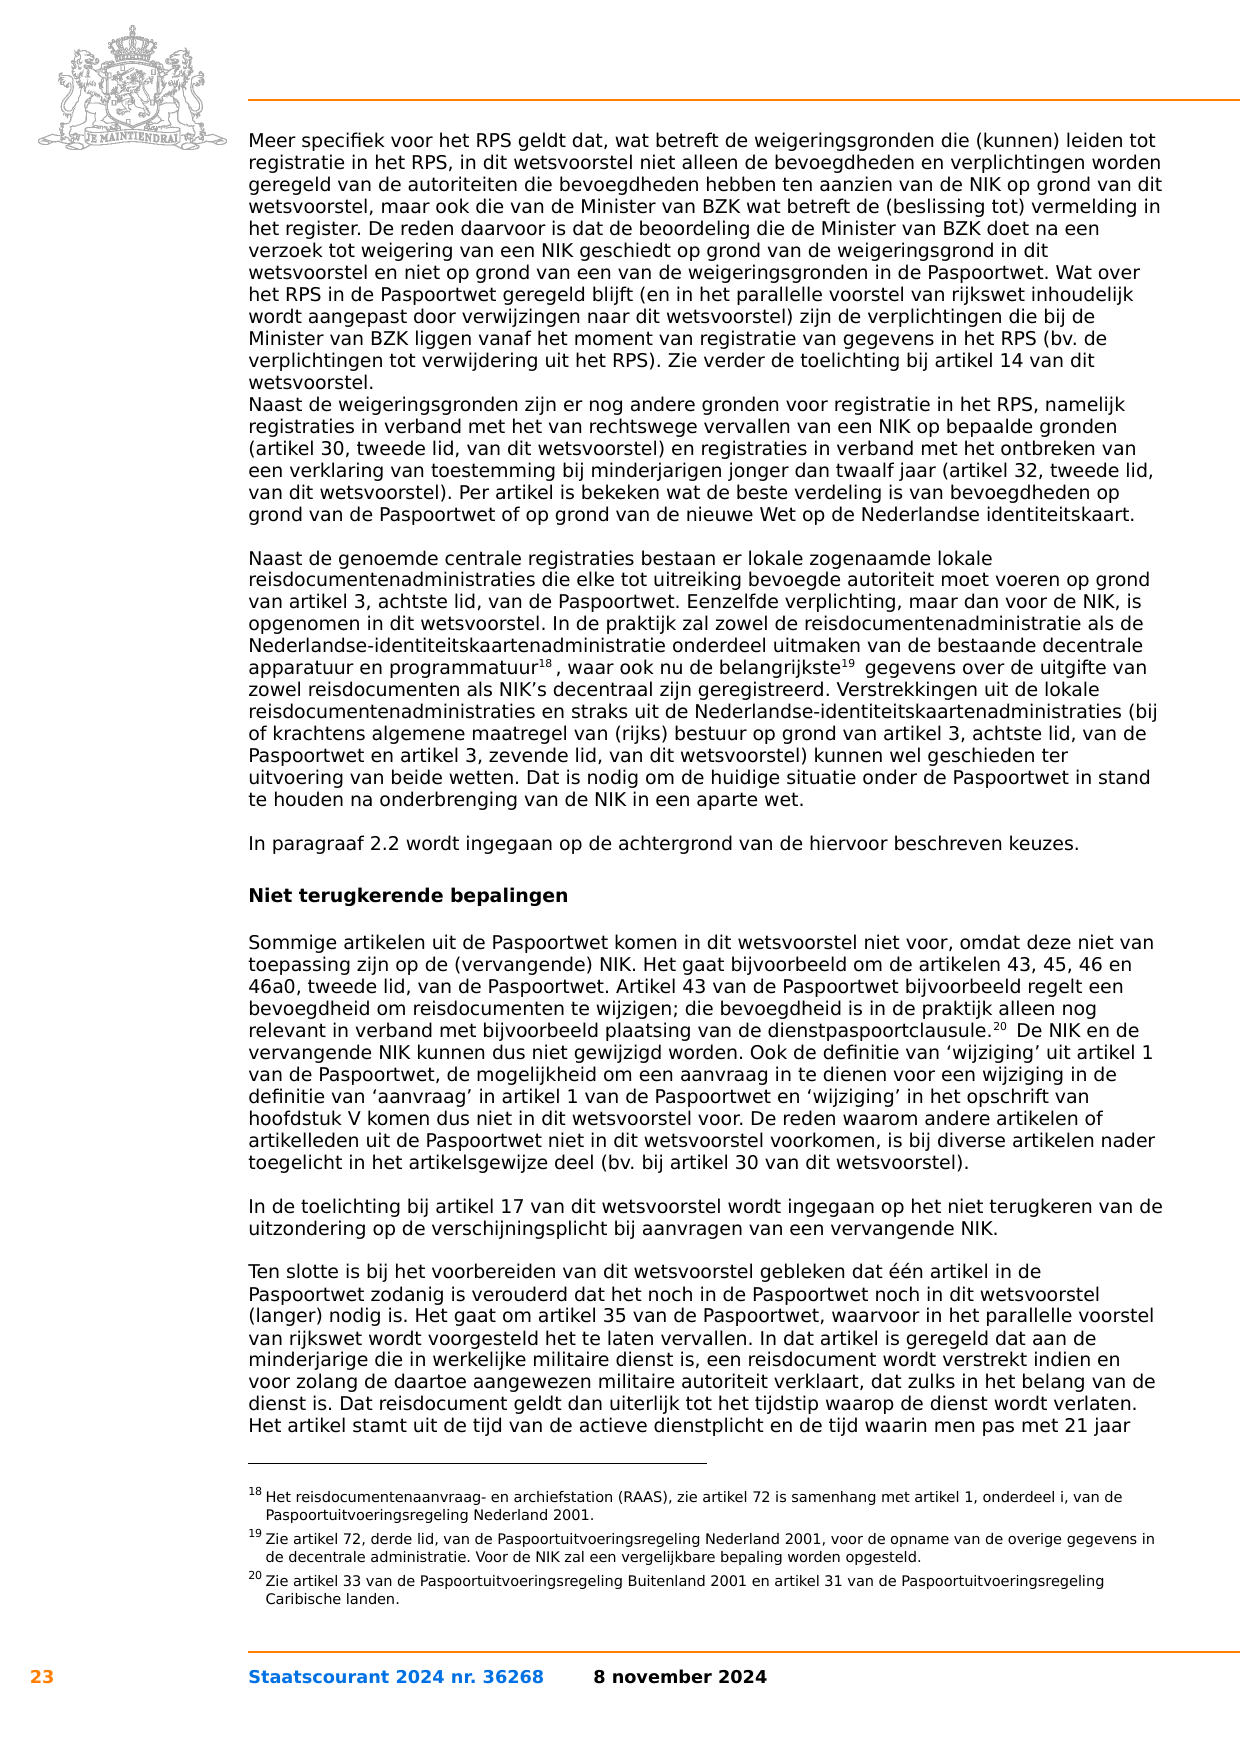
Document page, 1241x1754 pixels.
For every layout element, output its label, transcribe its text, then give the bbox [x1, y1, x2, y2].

subtitle Niet terugkerende bepalingen [248, 885, 1163, 907]
picture [38, 25, 227, 150]
text In de toelichting bij artikel 17 van dit wetsvoorstel wordt ingegaan op het niet terugkeren van de uitzondering op de verschijningsplicht bij aanvragen van een vervangende NIK. [248, 1196, 1163, 1239]
text In paragraaf 2.2 wordt ingegaan op de achtergrond van de hiervoor beschreven keuzes. [248, 833, 1163, 855]
text Zie artikel 33 van de Paspoortuitvoeringsregeling Buitenland 2001 en artikel 31 van de Paspoortuitvoeringsregeling Caribische landen. [248, 1569, 1163, 1608]
text Zie artikel 72, derde lid, van de Paspoortuitvoeringsregeling Nederland 2001, voor de opname van de overige gegevens in de decentrale administratie. Voor de NIK zal een vergelijkbare bepaling worden opgesteld. [248, 1527, 1163, 1566]
text Naast de weigeringsgronden zijn er nog andere gronden voor registratie in het RPS, namelijk registraties in verband met het van rechtswege vervallen van een NIK op bepaalde gronden (artikel 30, tweede lid, van dit wetsvoorstel) en registraties in verband met het ontbreken van een verklaring van toestemming bij minderjarigen jonger dan twaalf jaar (artikel 32, tweede lid, van dit wetsvoorstel). Per artikel is bekeken wat de beste verdeling is van bevoegdheden op grond van de Paspoortwet of op grond van de nieuwe Wet op de Nederlandse identiteitskaart. [248, 394, 1163, 526]
text Het reisdocumentenaanvraag- en archiefstation (RAAS), zie artikel 72 is samenhang met artikel 1, onderdeel i, van de Paspoortuitvoeringsregeling Nederland 2001. [248, 1485, 1163, 1524]
text Sommige artikelen uit de Paspoortwet komen in dit wetsvoorstel niet voor, omdat deze niet van toepassing zijn op de (vervangende) NIK. Het gaat bijvoorbeeld om de artikelen 43, 45, 46 en 46a0, tweede lid, van de Paspoortwet. Artikel 43 van de Paspoortwet bijvoorbeeld regelt een bevoegdheid om reisdocumenten te wijzigen; die bevoegdheid is in de praktijk alleen nog relevant in verband met bijvoorbeeld plaatsing van de dienstpaspoortclausule. De NIK en de vervangende NIK kunnen dus niet gewijzigd worden. Ook de definitie van ‘wijziging’ uit artikel 1 van de Paspoortwet, de mogelijkheid om een aanvraag in te dienen voor een wijziging in de definitie van ‘aanvraag’ in artikel 1 van de Paspoortwet en ‘wijziging’ in het opschrift van hoofdstuk V komen dus niet in dit wetsvoorstel voor. De reden waarom andere artikelen of artikelleden uit de Paspoortwet niet in dit wetsvoorstel voorkomen, is bij diverse artikelen nader toegelicht in het artikelsgewijze deel (bv. bij artikel 30 van dit wetsvoorstel). [248, 932, 1163, 1174]
text Naast de genoemde centrale registraties bestaan er lokale zogenaamde lokale reisdocumentenadministraties die elke tot uitreiking bevoegde autoriteit moet voeren op grond van artikel 3, achtste lid, van de Paspoortwet. Eenzelfde verplichting, maar dan voor de NIK, is opgenomen in dit wetsvoorstel. In de praktijk zal zowel de reisdocumentenadministratie als de Nederlandse-identiteitskaartenadministratie onderdeel uitmaken van de bestaande decentrale apparatuur en programmatuur, waar ook nu de belangrijkste gegevens over de uitgifte van zowel reisdocumenten als NIK’s decentraal zijn geregistreerd. Verstrekkingen uit de lokale reisdocumentenadministraties en straks uit de Nederlandse-identiteitskaartenadministraties (bij of krachtens algemene maatregel van (rijks) bestuur op grond van artikel 3, achtste lid, van de Paspoortwet en artikel 3, zevende lid, van dit wetsvoorstel) kunnen wel geschieden ter uitvoering van beide wetten. Dat is nodig om de huidige situatie onder de Paspoortwet in stand te houden na onderbrenging van de NIK in een aparte wet. [248, 547, 1163, 811]
text Ten slotte is bij het voorbereiden van dit wetsvoorstel gebleken dat één artikel in de Paspoortwet zodanig is verouderd dat het noch in de Paspoortwet noch in dit wetsvoorstel (langer) nodig is. Het gaat om artikel 35 van de Paspoortwet, waarvoor in het parallelle voorstel van rijkswet wordt voorgesteld het te laten vervallen. In dat artikel is geregeld dat aan de minderjarige die in werkelijke militaire dienst is, een reisdocument wordt verstrekt indien en voor zolang de daartoe aangewezen militaire autoriteit verklaart, dat zulks in het belang van de dienst is. Dat reisdocument geldt dan uiterlijk tot het tijdstip waarop de dienst wordt verlaten. Het artikel stamt uit de tijd van de actieve dienstplicht en de tijd waarin men pas met 21 jaar [248, 1261, 1163, 1437]
text Meer specifiek voor het RPS geldt dat, wat betreft de weigeringsgronden die (kunnen) leiden tot registratie in het RPS, in dit wetsvoorstel niet alleen de bevoegdheden en verplichtingen worden geregeld van de autoriteiten die bevoegdheden hebben ten aanzien van de NIK op grond van dit wetsvoorstel, maar ook die van de Minister van BZK wat betreft de (beslissing tot) vermelding in het register. De reden daarvoor is dat de beoordeling die de Minister van BZK doet na een verzoek tot weigering van een NIK geschiedt op grond van de weigeringsgrond in dit wetsvoorstel en niet op grond van een van de weigeringsgronden in de Paspoortwet. Wat over het RPS in de Paspoortwet geregeld blijft (en in het parallelle voorstel van rijkswet inhoudelijk wordt aangepast door verwijzingen naar dit wetsvoorstel) zijn de verplichtingen die bij de Minister van BZK liggen vanaf het moment van registratie van gegevens in het RPS (bv. de verplichtingen tot verwijdering uit het RPS). Zie verder de toelichting bij artikel 14 van dit wetsvoorstel. [248, 130, 1163, 394]
